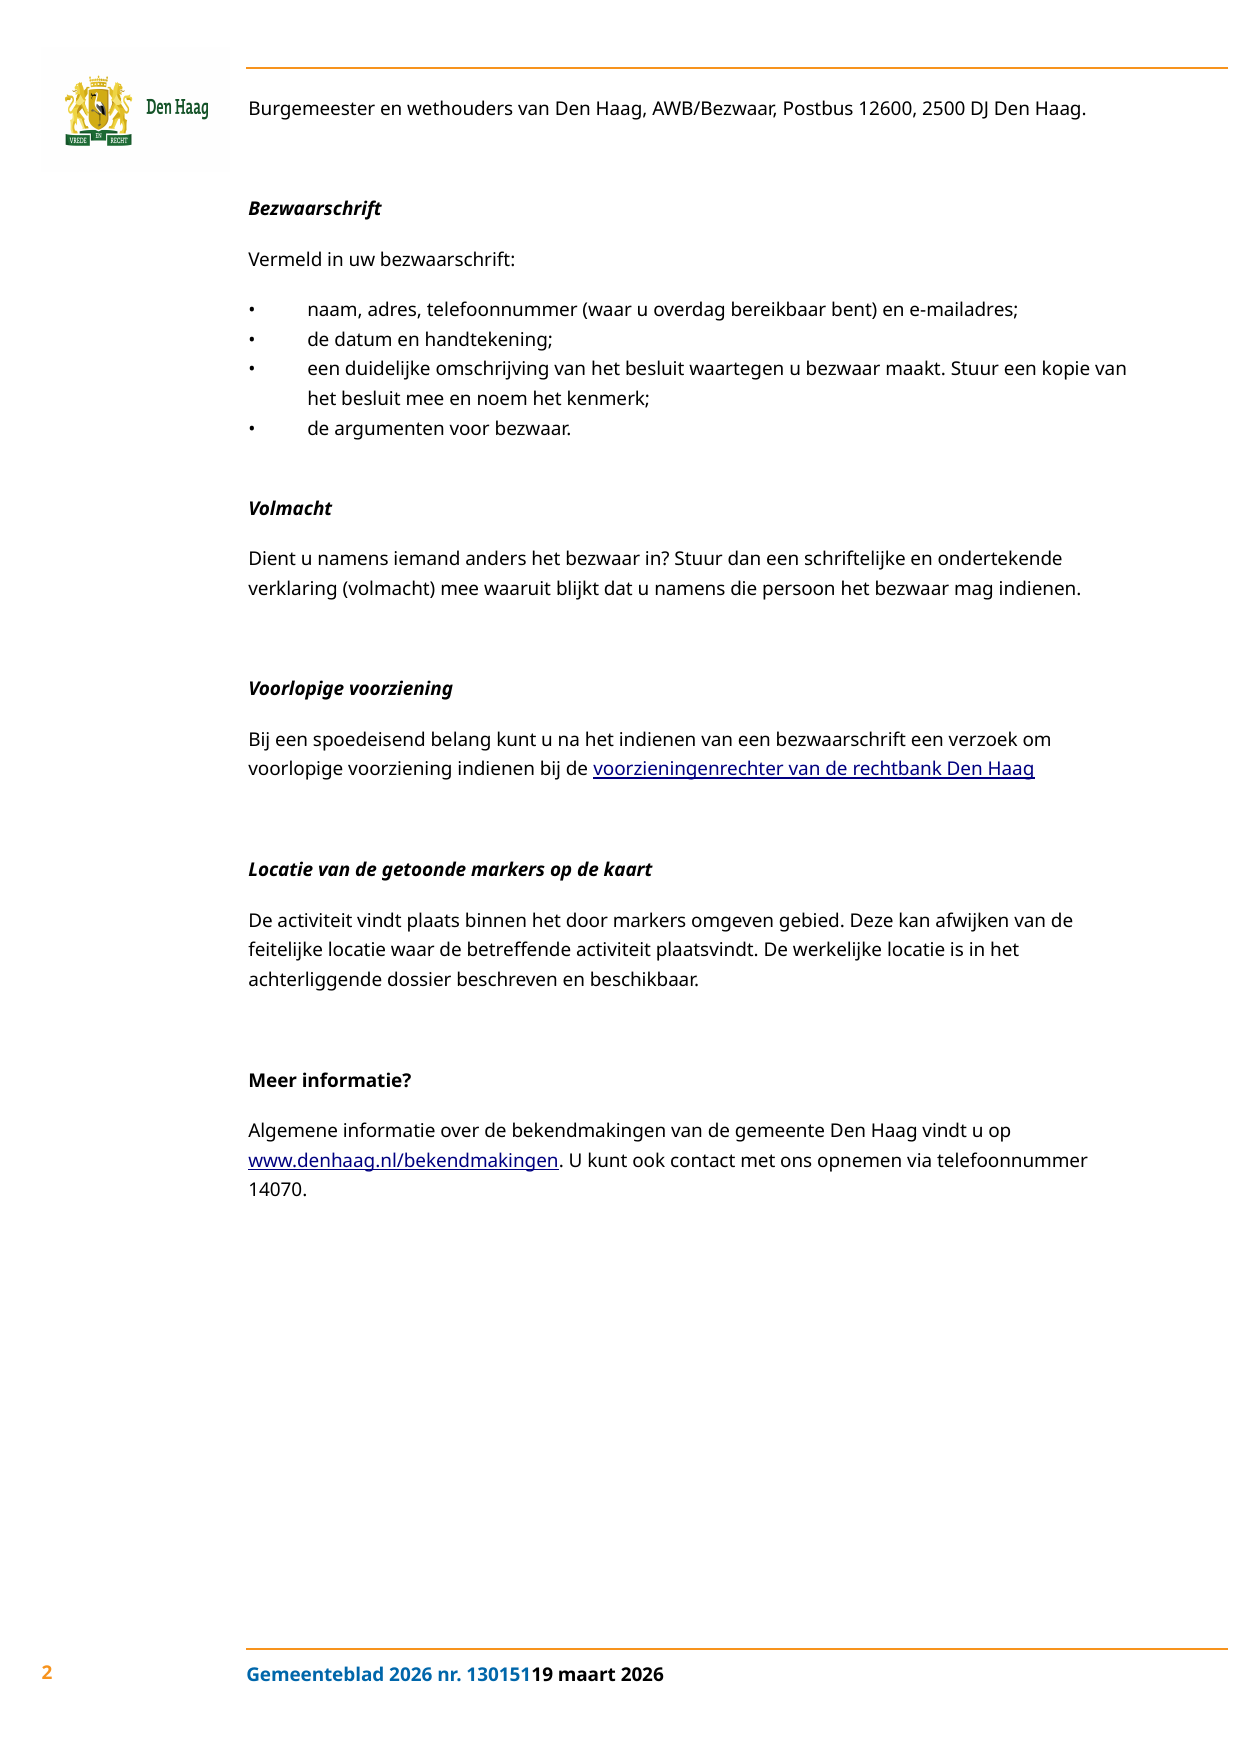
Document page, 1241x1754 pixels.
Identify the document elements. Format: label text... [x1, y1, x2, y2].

text Bij een spoedeisend belang kunt u na het indienen van een bezwaarschrift een verzoek om voorlopige voorziening indienen bij de voorzieningenrechter van de rechtbank Den Haag [248, 726, 1152, 781]
list de argumenten voor bezwaar. [248, 415, 1152, 441]
text De activiteit vindt plaats binnen het door markers omgeven gebied. Deze kan afwijken van de feitelijke locatie waar de betreffende activiteit plaatsvindt. De werkelijke locatie is in het achterliggende dossier beschreven en beschikbaar. [248, 907, 1152, 992]
picture [41, 47, 231, 172]
list de datum en handtekening; [248, 326, 1152, 352]
list naam, adres, telefoonnummer (waar u overdag bereikbaar bent) en e-mailadres; [248, 296, 1152, 322]
text Meer informatie? [248, 1067, 1152, 1093]
text Burgemeester en wethouders van Den Haag, AWB/Bezwaar, Postbus 12600, 2500 DJ Den Haag. [248, 95, 1152, 121]
text Bezwaarschrift [248, 196, 1152, 221]
text Locatie van de getoonde markers op de kaart [248, 856, 1152, 882]
text Volmacht [248, 495, 1152, 521]
text Algemene informatie over de bekendmakingen van de gemeente Den Haag vindt u op www.denhaag.nl/bekendmakingen. U kunt ook contact met ons opnemen via telefoonnummer 14070. [248, 1117, 1152, 1202]
text Dient u namens iemand anders het bezwaar in? Stuur dan een schriftelijke en ondertekende verklaring (volmacht) mee waaruit blijkt dat u namens die persoon het bezwaar mag indienen. [248, 545, 1152, 601]
text Vermeld in uw bezwaarschrift: [248, 246, 1152, 272]
list een duidelijke omschrijving van het besluit waartegen u bezwaar maakt. Stuur een kopie van het besluit mee en noem het kenmerk; [248, 356, 1152, 411]
text Voorlopige voorziening [248, 676, 1152, 701]
